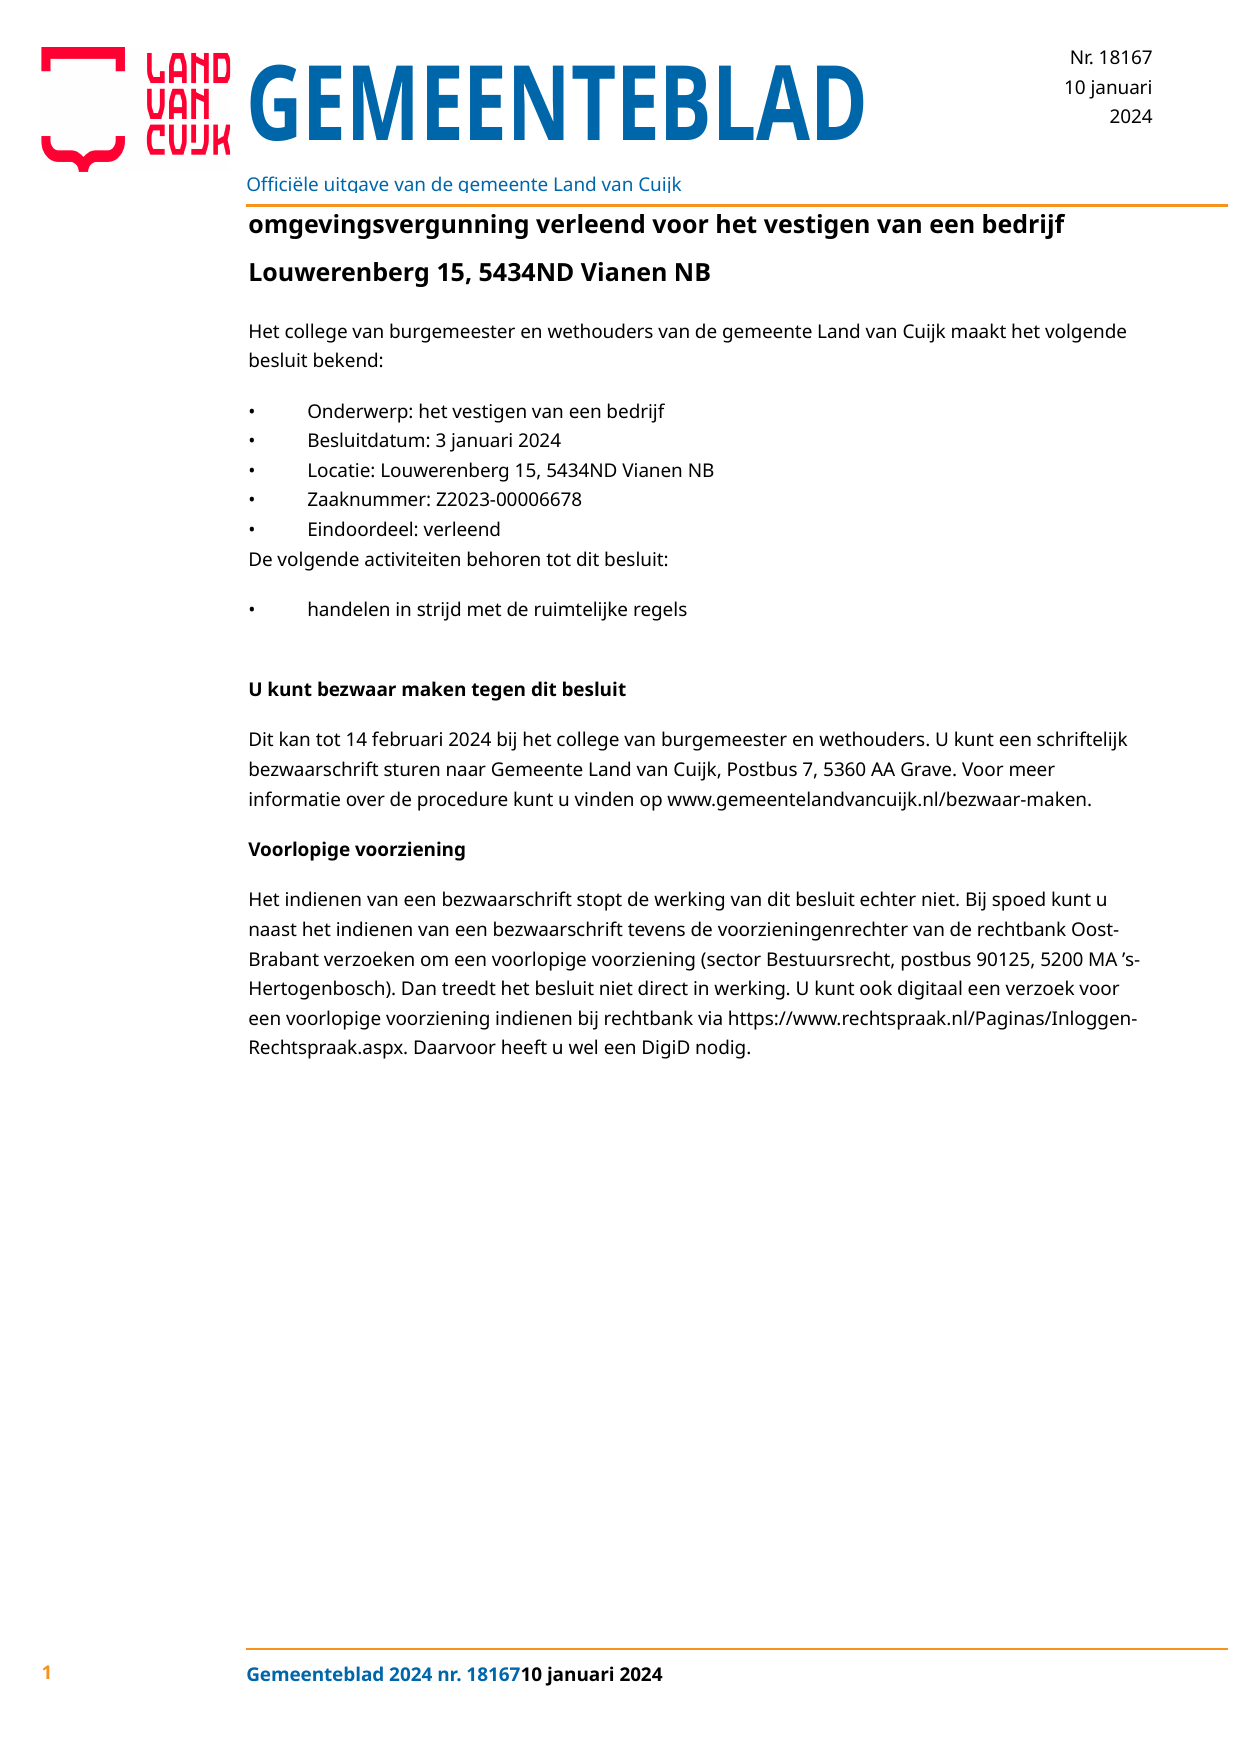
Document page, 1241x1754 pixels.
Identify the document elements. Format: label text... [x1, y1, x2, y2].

text Voorlopige voorziening [248, 836, 1152, 862]
text Het college van burgemeester en wethouders van de gemeente Land van Cuijk maakt het volgende besluit bekend: [248, 318, 1152, 373]
list handelen in strijd met de ruimtelijke regels [248, 596, 1152, 622]
text De volgende activiteiten behoren tot dit besluit: [248, 546, 1152, 572]
list Besluitdatum: 3 januari 2024 [248, 427, 1152, 453]
list Zaaknummer: Z2023-00006678 [248, 487, 1152, 512]
text omgevingsvergunning verleend voor het vestigen van een bedrijf Louwerenberg 15, 5434ND Vianen NB [248, 207, 1152, 288]
list Onderwerp: het vestigen van een bedrijf [248, 398, 1152, 424]
text U kunt bezwaar maken tegen dit besluit [248, 676, 1152, 702]
list Eindoordeel: verleend [248, 516, 1152, 542]
picture [41, 47, 231, 172]
text Dit kan tot 14 februari 2024 bij het college van burgemeester en wethouders. U kunt een schriftelijk bezwaarschrift sturen naar Gemeente Land van Cuijk, Postbus 7, 5360 AA Grave. Voor meer informatie over de procedure kunt u vinden op www.gemeentelandvancuijk.nl/bezwaar-maken. [248, 727, 1152, 812]
list Locatie: Louwerenberg 15, 5434ND Vianen NB [248, 457, 1152, 483]
text Het indienen van een bezwaarschrift stopt de werking van dit besluit echter niet. Bij spoed kunt u naast het indienen van een bezwaarschrift tevens de voorzieningenrechter van de rechtbank Oost-Brabant verzoeken om een voorlopige voorziening (sector Bestuursrecht, postbus 90125, 5200 MA ’s-Hertogenbosch). Dan treedt het besluit niet direct in werking. U kunt ook digitaal een verzoek voor een voorlopige voorziening indienen bij rechtbank via https://www.rechtspraak.nl/Paginas/Inloggen-Rechtspraak.aspx. Daarvoor heeft u wel een DigiD nodig. [248, 887, 1152, 1060]
